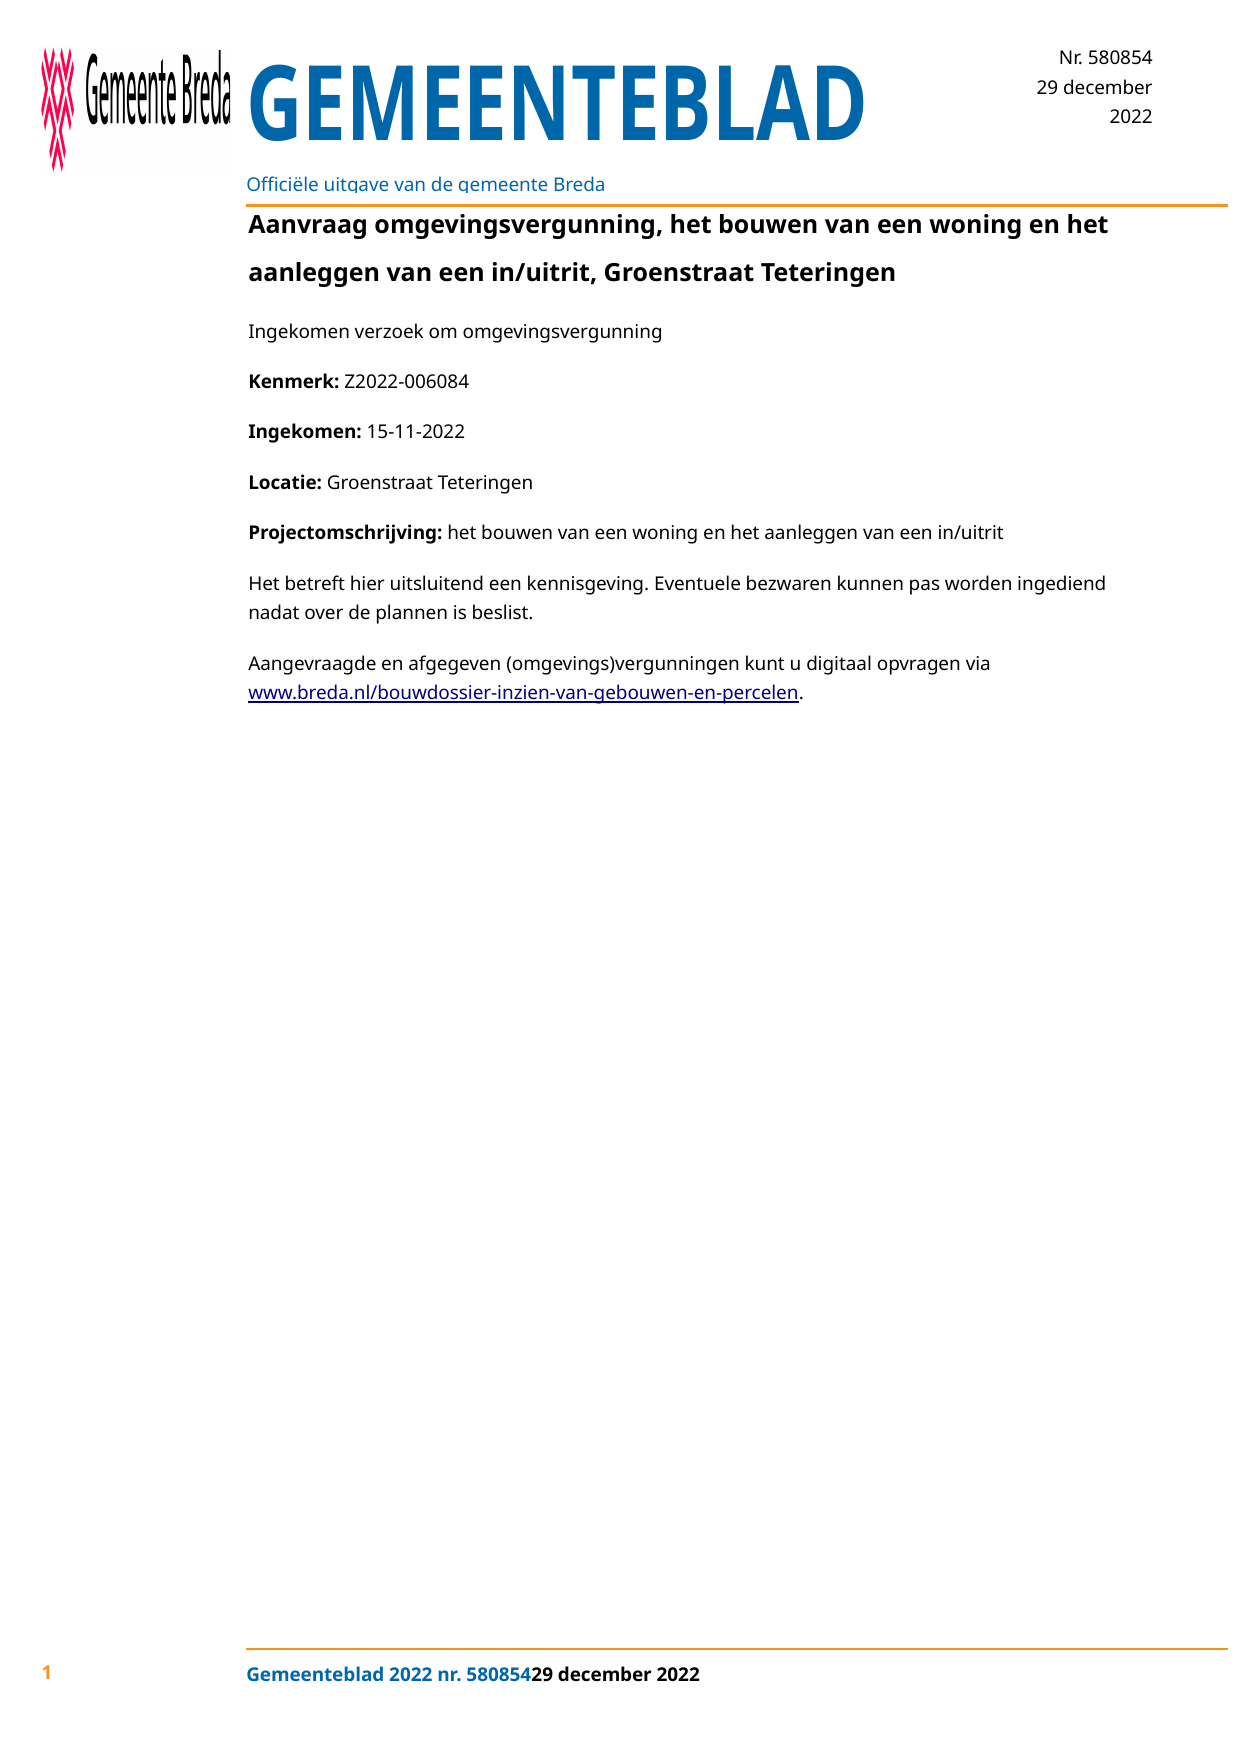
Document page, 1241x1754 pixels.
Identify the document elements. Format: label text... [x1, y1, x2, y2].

text Het betreft hier uitsluitend een kennisgeving. Eventuele bezwaren kunnen pas worden ingediend nadat over de plannen is beslist. [248, 570, 1152, 625]
text Locatie: Groenstraat Teteringen [248, 469, 1152, 495]
text Aanvraag omgevingsvergunning, het bouwen van een woning en het aanleggen van een in/uitrit, Groenstraat Teteringen [248, 207, 1152, 288]
text Aangevraagde en afgegeven (omgevings)vergunningen kunt u digitaal opvragen via www.breda.nl/bouwdossier-inzien-van-gebouwen-en-percelen. [248, 650, 1152, 705]
text Ingekomen verzoek om omgevingsvergunning [248, 318, 1152, 344]
text Ingekomen: 15-11-2022 [248, 419, 1152, 444]
text Kenmerk: Z2022-006084 [248, 368, 1152, 394]
picture [41, 47, 231, 172]
text Projectomschrijving: het bouwen van een woning en het aanleggen van een in/uitrit [248, 519, 1152, 545]
